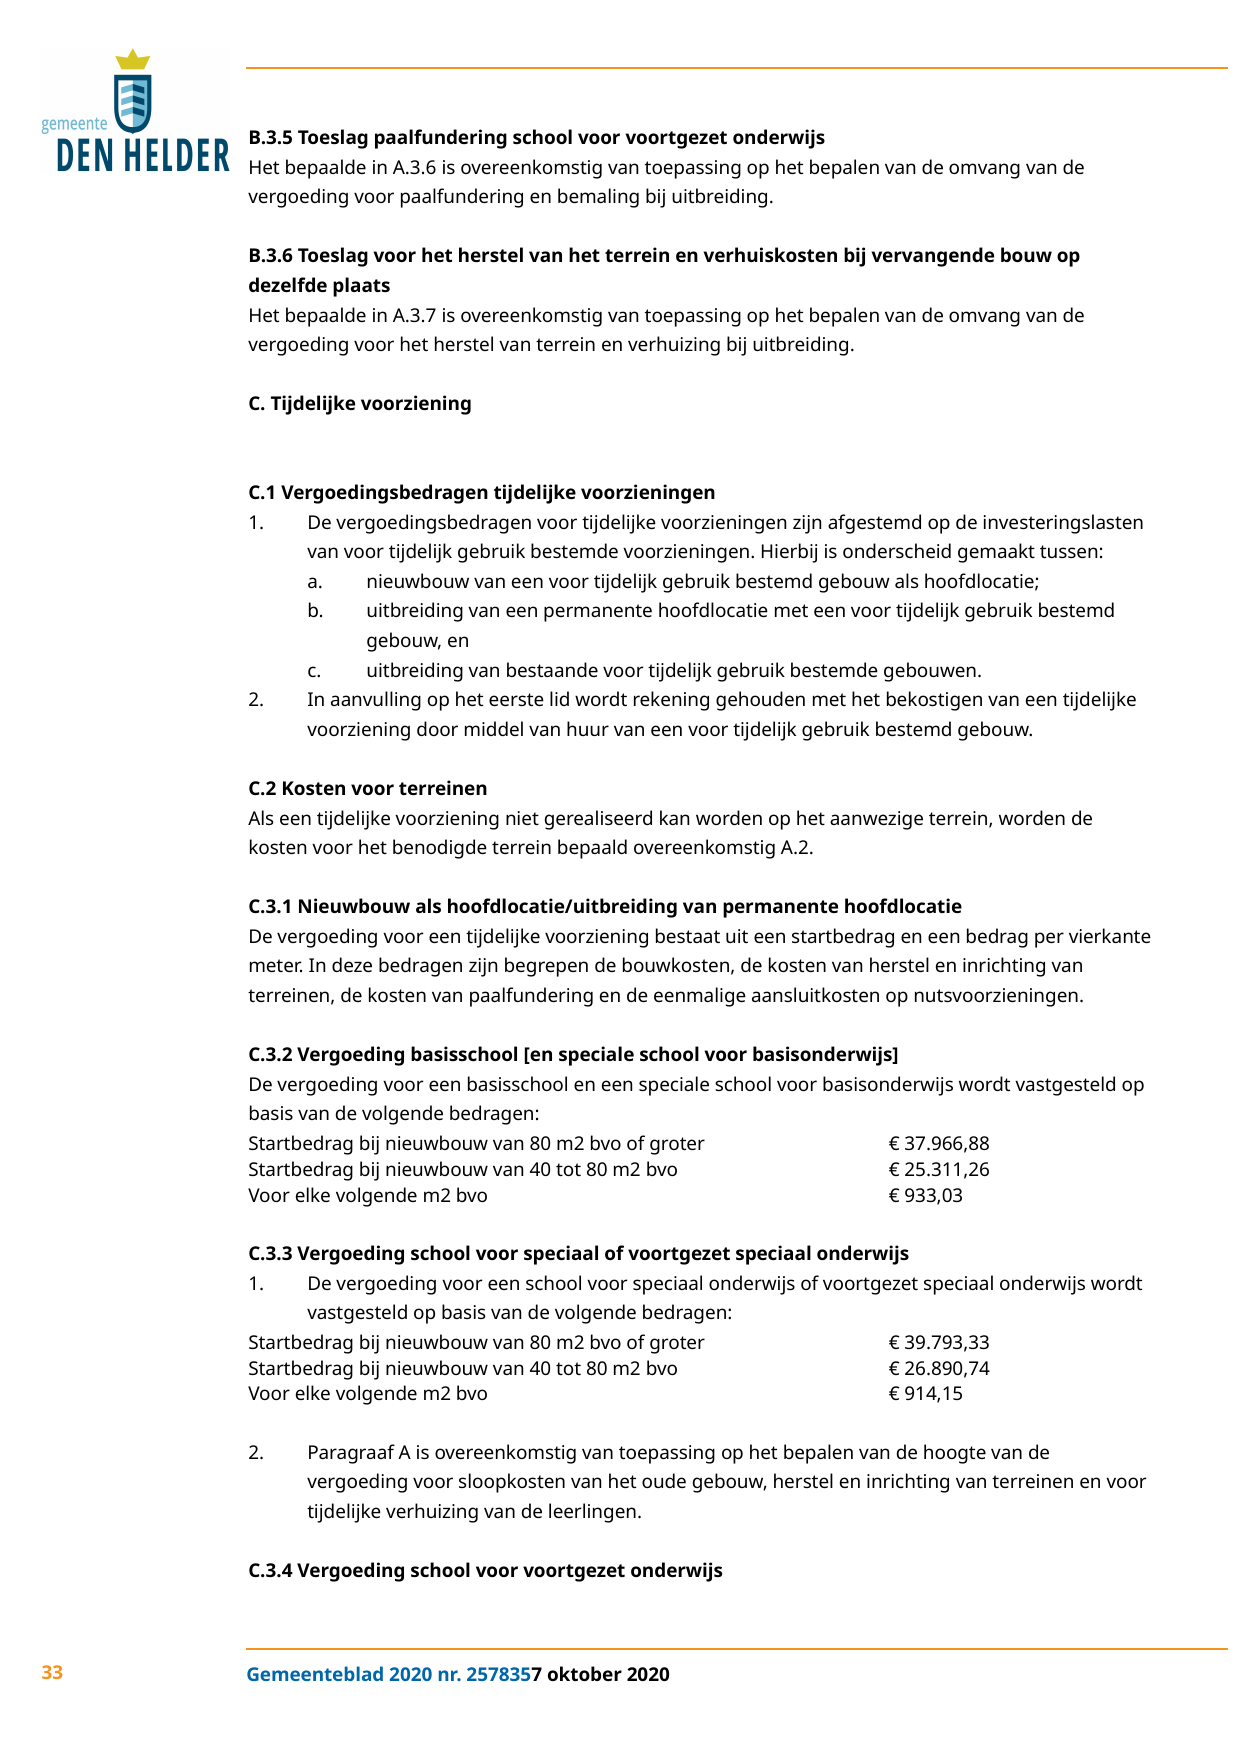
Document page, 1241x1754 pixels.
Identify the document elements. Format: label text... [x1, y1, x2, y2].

table_cell € 25.311,26 [889, 1156, 1152, 1182]
text B.3.5 Toeslag paalfundering school voor voortgezet onderwijs [248, 124, 1152, 150]
table_cell Startbedrag bij nieuwbouw van 40 tot 80 m2 bvo [248, 1156, 888, 1182]
text De vergoeding voor een tijdelijke voorziening bestaat uit een startbedrag en een bedrag per vierkante meter. In deze bedragen zijn begrepen de bouwkosten, de kosten van herstel en inrichting van terreinen, de kosten van paalfundering en de eenmalige aansluitkosten op nutsvoorzieningen. [248, 923, 1152, 1008]
text Het bepaalde in A.3.6 is overeenkomstig van toepassing op het bepalen van de omvang van de vergoeding voor paalfundering en bemaling bij uitbreiding. [248, 154, 1152, 209]
list De vergoedingsbedragen voor tijdelijke voorzieningen zijn afgestemd op de investeringslasten van voor tijdelijk gebruik bestemde voorzieningen. Hierbij is onderscheid gemaakt tussen: [248, 509, 1152, 564]
text C.2 Kosten voor terreinen [248, 775, 1152, 801]
text C.3.1 Nieuwbouw als hoofdlocatie/uitbreiding van permanente hoofdlocatie [248, 893, 1152, 919]
text De vergoeding voor een basisschool en een speciale school voor basisonderwijs wordt vastgesteld op basis van de volgende bedragen: [248, 1071, 1152, 1126]
table_header Startbedrag bij nieuwbouw van 80 m2 bvo of groter [248, 1329, 888, 1355]
table_cell € 914,15 [889, 1381, 1152, 1406]
list nieuwbouw van een voor tijdelijk gebruik bestemd gebouw als hoofdlocatie; [307, 568, 1152, 594]
list In aanvulling op het eerste lid wordt rekening gehouden met het bekostigen van een tijdelijke voorziening door middel van huur van een voor tijdelijk gebruik bestemd gebouw. [248, 686, 1152, 742]
text C. Tijdelijke voorziening [248, 391, 1152, 416]
table_header € 37.966,88 [889, 1130, 1152, 1156]
picture [100, 154, 106, 172]
picture [130, 157, 135, 172]
table_cell Startbedrag bij nieuwbouw van 40 tot 80 m2 bvo [248, 1355, 888, 1381]
table_cell € 933,03 [889, 1182, 1152, 1207]
list De vergoeding voor een school voor speciaal onderwijs of voortgezet speciaal onderwijs wordt vastgesteld op basis van de volgende bedragen: [248, 1270, 1152, 1325]
table_cell Voor elke volgende m2 bvo [248, 1182, 888, 1207]
text C.1 Vergoedingsbedragen tijdelijke voorzieningen [248, 479, 1152, 505]
table_cell € 26.890,74 [889, 1355, 1152, 1381]
table_header Startbedrag bij nieuwbouw van 80 m2 bvo of groter [248, 1130, 888, 1156]
text B.3.6 Toeslag voor het herstel van het terrein en verhuiskosten bij vervangende bouw op dezelfde plaats [248, 243, 1152, 298]
list Paragraaf A is overeenkomstig van toepassing op het bepalen van de hoogte van de vergoeding voor sloopkosten van het oude gebouw, herstel en inrichting van terreinen en voor tijdelijke verhuizing van de leerlingen. [248, 1439, 1152, 1524]
text C.3.4 Vergoeding school voor voortgezet onderwijs [248, 1557, 1152, 1583]
text C.3.3 Vergoeding school voor speciaal of voortgezet speciaal onderwijs [248, 1240, 1152, 1266]
text Als een tijdelijke voorziening niet gerealiseerd kan worden op het aanwezige terrein, worden de kosten voor het benodigde terrein bepaald overeenkomstig A.2. [248, 805, 1152, 860]
table_cell Voor elke volgende m2 bvo [248, 1381, 888, 1406]
text Het bepaalde in A.3.7 is overeenkomstig van toepassing op het bepalen van de omvang van de vergoeding voor het herstel van terrein en verhuizing bij uitbreiding. [248, 302, 1152, 357]
picture [63, 144, 68, 165]
list uitbreiding van bestaande voor tijdelijk gebruik bestemde gebouwen. [307, 657, 1152, 683]
list uitbreiding van een permanente hoofdlocatie met een voor tijdelijk gebruik bestemd gebouw, en [307, 598, 1152, 653]
picture [220, 160, 224, 172]
picture [41, 47, 231, 172]
text C.3.2 Vergoeding basisschool [en speciale school voor basisonderwijs] [248, 1041, 1152, 1067]
table_header € 39.793,33 [889, 1329, 1152, 1355]
picture [182, 144, 187, 165]
